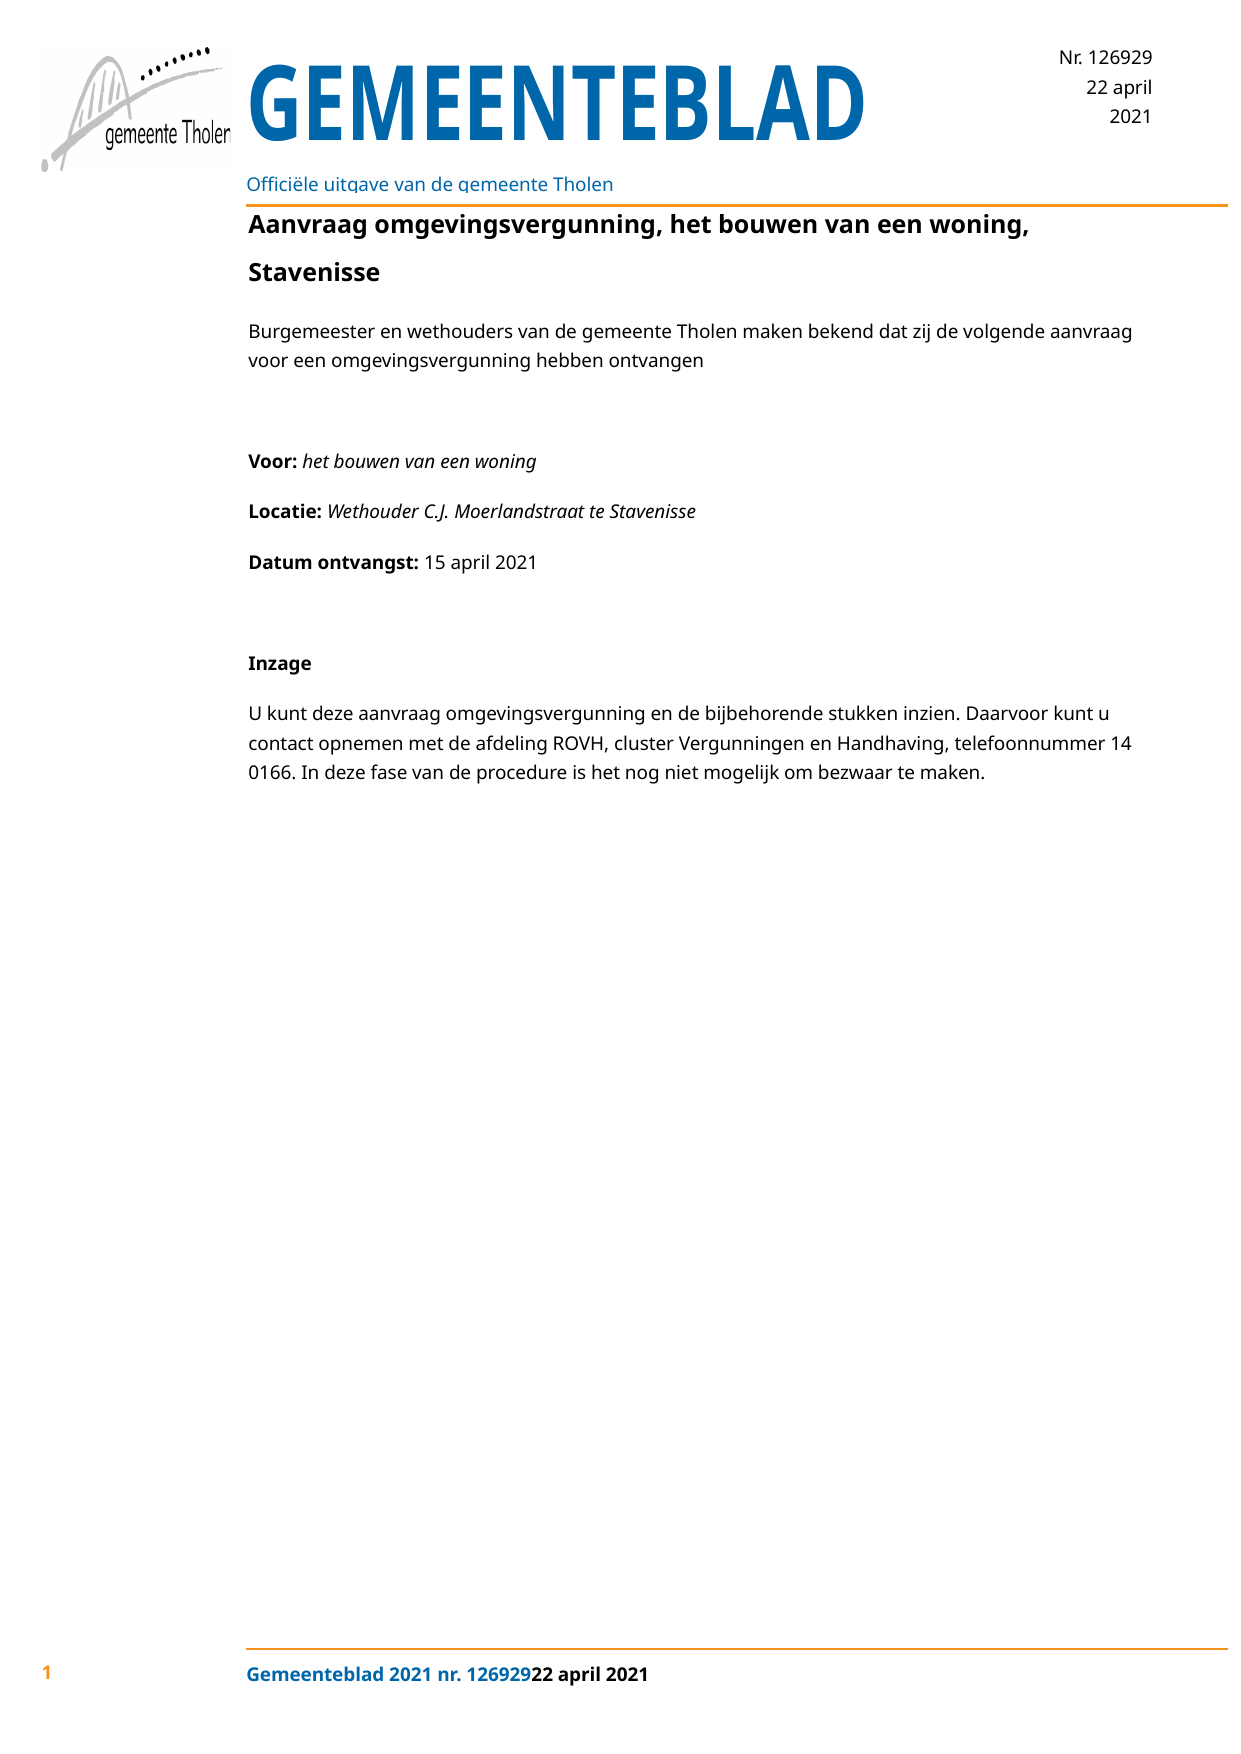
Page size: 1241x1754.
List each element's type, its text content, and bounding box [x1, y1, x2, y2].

text Voor: het bouwen van een woning [248, 448, 1152, 474]
text Datum ontvangst: 15 april 2021 [248, 549, 1152, 575]
text Burgemeester en wethouders van de gemeente Tholen maken bekend dat zij de volgende aanvraag voor een omgevingsvergunning hebben ontvangen [248, 318, 1152, 373]
text Inzage [248, 650, 1152, 676]
text Locatie: Wethouder C.J. Moerlandstraat te Stavenisse [248, 499, 1152, 524]
picture [41, 47, 231, 172]
text U kunt deze aanvraag omgevingsvergunning en de bijbehorende stukken inzien. Daarvoor kunt u contact opnemen met de afdeling ROVH, cluster Vergunningen en Handhaving, telefoonnummer 14 0166. In deze fase van de procedure is het nog niet mogelijk om bezwaar te maken. [248, 700, 1152, 785]
text Aanvraag omgevingsvergunning, het bouwen van een woning, Stavenisse [248, 207, 1152, 288]
